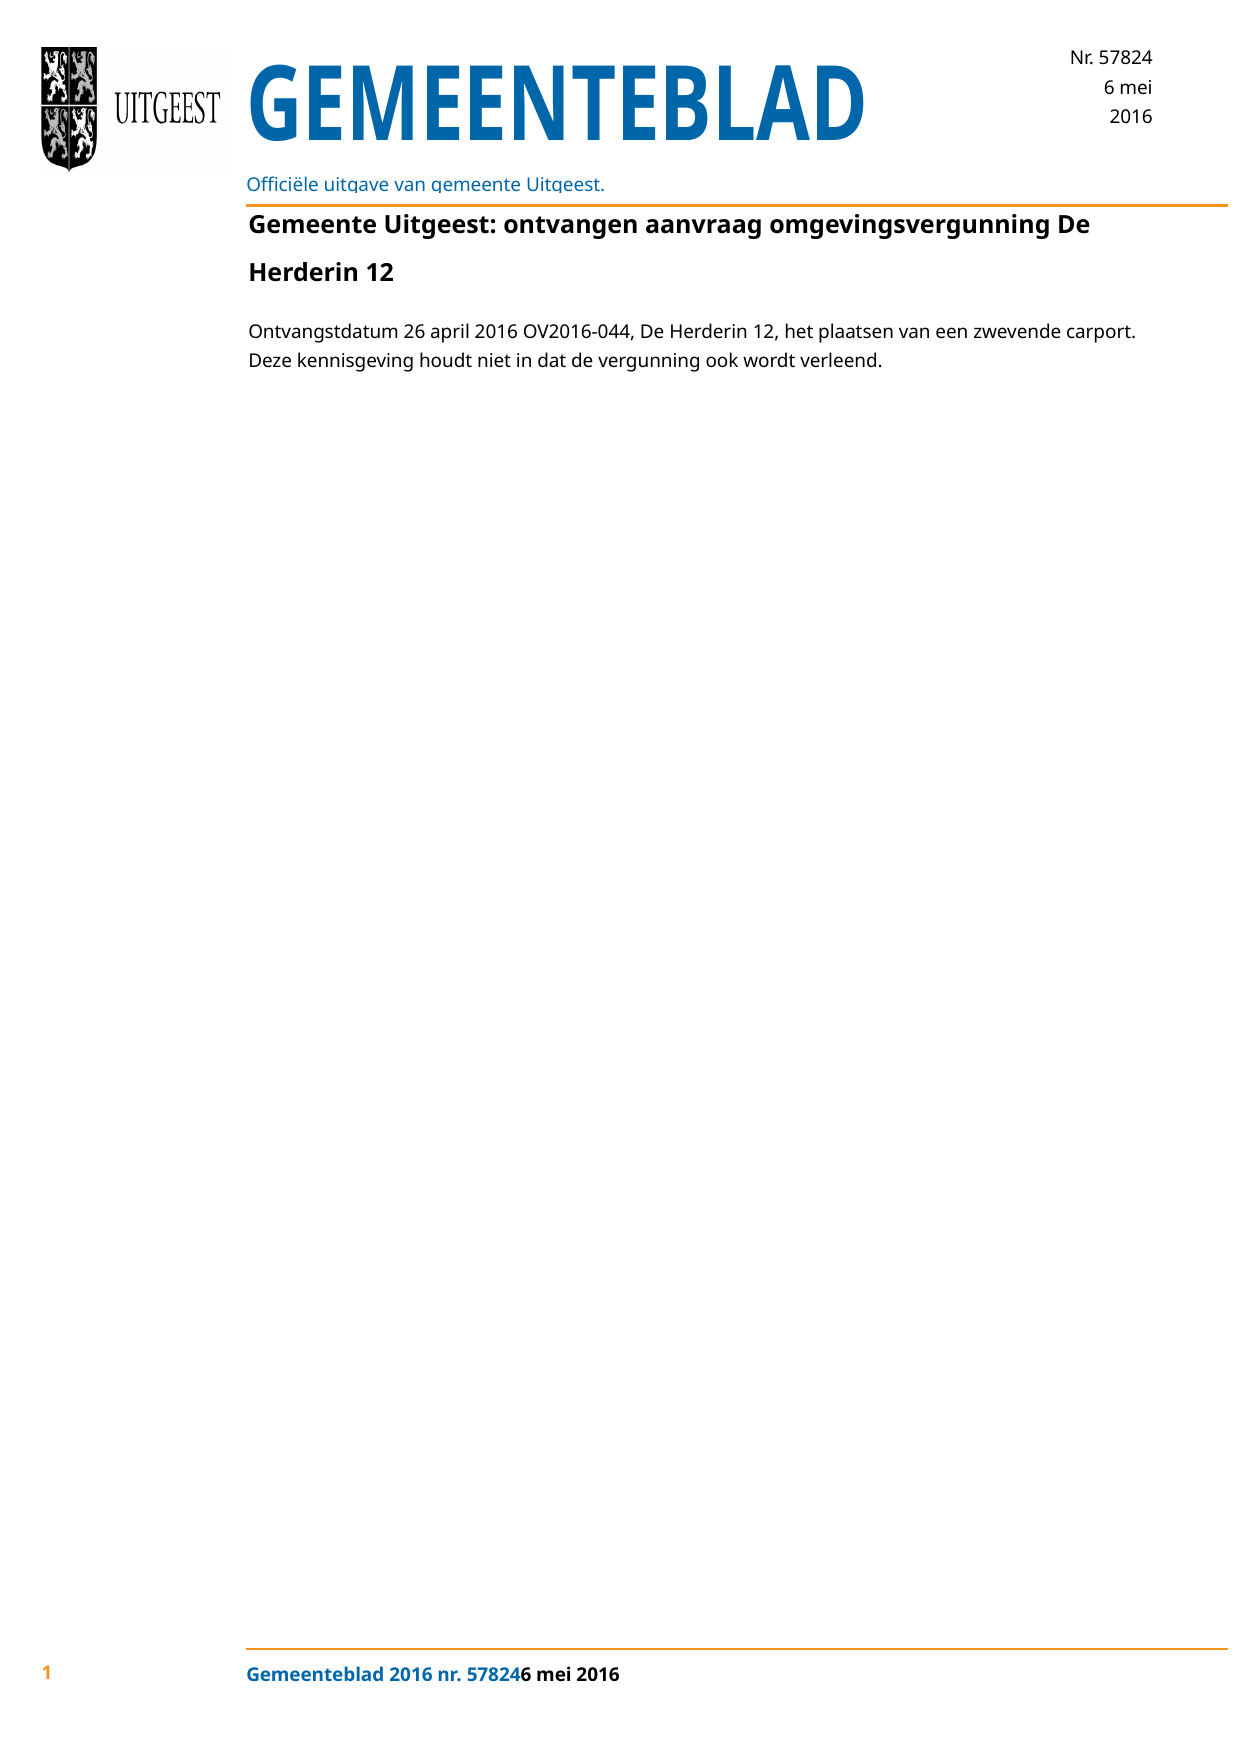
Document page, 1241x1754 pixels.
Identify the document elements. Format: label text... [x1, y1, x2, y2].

picture [41, 47, 231, 172]
text Gemeente Uitgeest: ontvangen aanvraag omgevingsvergunning De Herderin 12 [248, 207, 1152, 288]
text Ontvangstdatum 26 april 2016 OV2016-044, De Herderin 12, het plaatsen van een zwevende carport. Deze kennisgeving houdt niet in dat de vergunning ook wordt verleend. [248, 318, 1152, 373]
